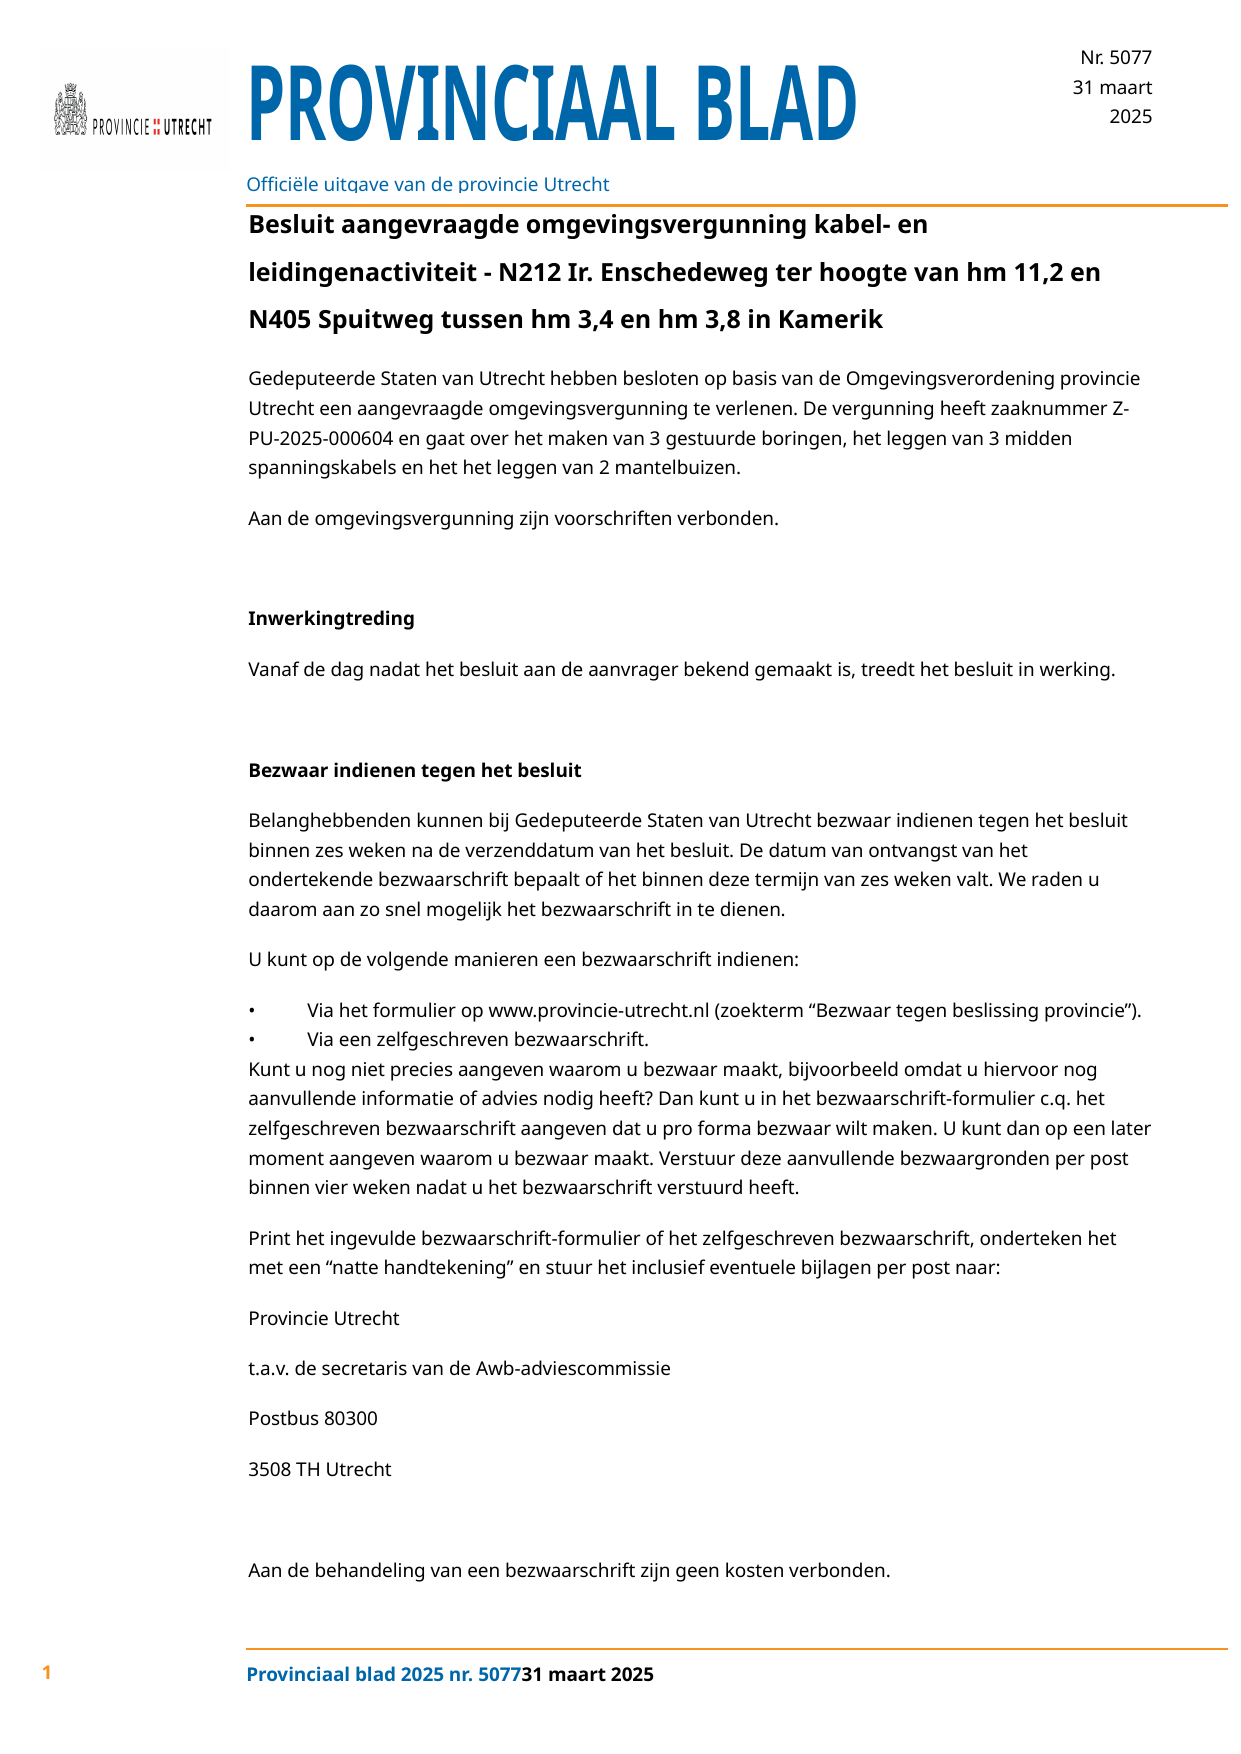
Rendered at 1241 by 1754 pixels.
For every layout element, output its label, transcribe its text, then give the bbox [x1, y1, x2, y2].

text Kunt u nog niet precies aangeven waarom u bezwaar maakt, bijvoorbeeld omdat u hiervoor nog aanvullende informatie of advies nodig heeft? Dan kunt u in het bezwaarschrift-formulier c.q. het zelfgeschreven bezwaarschrift aangeven dat u pro forma bezwaar wilt maken. U kunt dan op een later moment aangeven waarom u bezwaar maakt. Verstuur deze aanvullende bezwaargronden per post binnen vier weken nadat u het bezwaarschrift verstuurd heeft. [248, 1056, 1152, 1200]
text Inwerkingtreding [248, 606, 1152, 631]
text Aan de omgevingsvergunning zijn voorschriften verbonden. [248, 505, 1152, 530]
text Belanghebbenden kunnen bij Gedeputeerde Staten van Utrecht bezwaar indienen tegen het besluit binnen zes weken na de verzenddatum van het besluit. De datum van ontvangst van het ondertekende bezwaarschrift bepaalt of het binnen deze termijn van zes weken valt. We raden u daarom aan zo snel mogelijk het bezwaarschrift in te dienen. [248, 807, 1152, 922]
text 3508 TH Utrecht [248, 1456, 1152, 1482]
list Via een zelfgeschreven bezwaarschrift. [248, 1026, 1152, 1052]
list Via het formulier op www.provincie-utrecht.nl (zoekterm “Bezwaar tegen beslissing provincie”). [248, 997, 1152, 1022]
text U kunt op de volgende manieren een bezwaarschrift indienen: [248, 946, 1152, 972]
text Vanaf de dag nadat het besluit aan de aanvrager bekend gemaakt is, treedt het besluit in werking. [248, 656, 1152, 682]
text Print het ingevulde bezwaarschrift-formulier of het zelfgeschreven bezwaarschrift, onderteken het met een “natte handtekening” en stuur het inclusief eventuele bijlagen per post naar: [248, 1225, 1152, 1280]
text Gedeputeerde Staten van Utrecht hebben besloten op basis van de Omgevingsverordening provincie Utrecht een aangevraagde omgevingsvergunning te verlenen. De vergunning heeft zaaknummer Z-PU-2025-000604 en gaat over het maken van 3 gestuurde boringen, het leggen van 3 midden spanningskabels en het het leggen van 2 mantelbuizen. [248, 366, 1152, 480]
text Postbus 80300 [248, 1406, 1152, 1431]
text Provincie Utrecht [248, 1305, 1152, 1330]
text t.a.v. de secretaris van de Awb-adviescommissie [248, 1355, 1152, 1381]
text Besluit aangevraagde omgevingsvergunning kabel- en leidingenactiviteit - N212 Ir. Enschedeweg ter hoogte van hm 11,2 en N405 Spuitweg tussen hm 3,4 en hm 3,8 in Kamerik [248, 207, 1152, 336]
picture [41, 47, 231, 172]
text Bezwaar indienen tegen het besluit [248, 757, 1152, 782]
text Aan de behandeling van een bezwaarschrift zijn geen kosten verbonden. [248, 1557, 1152, 1582]
